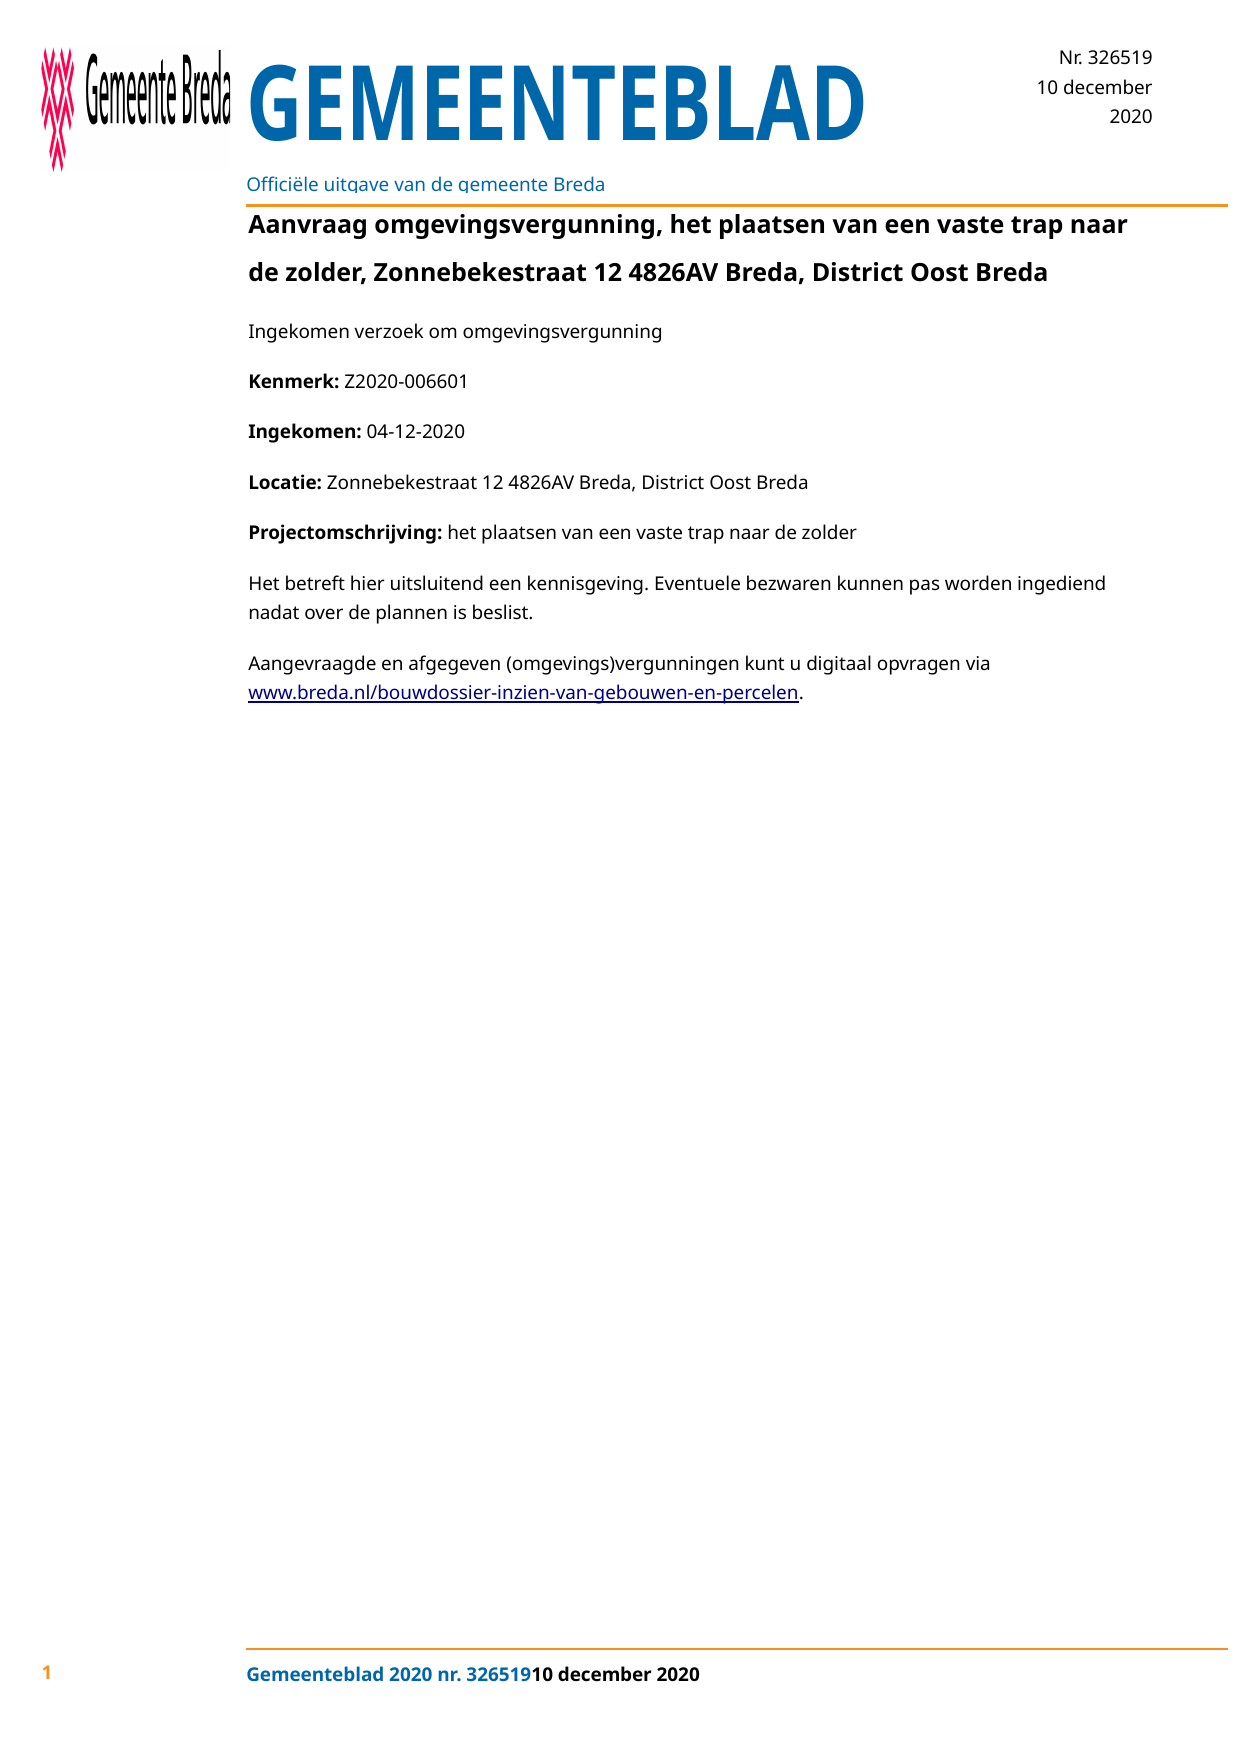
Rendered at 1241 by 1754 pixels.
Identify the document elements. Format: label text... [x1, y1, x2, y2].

text Kenmerk: Z2020-006601 [248, 368, 1152, 394]
text Projectomschrijving: het plaatsen van een vaste trap naar de zolder [248, 519, 1152, 545]
text Aangevraagde en afgegeven (omgevings)vergunningen kunt u digitaal opvragen via www.breda.nl/bouwdossier-inzien-van-gebouwen-en-percelen. [248, 650, 1152, 705]
text Ingekomen verzoek om omgevingsvergunning [248, 318, 1152, 344]
text Ingekomen: 04-12-2020 [248, 419, 1152, 444]
text Locatie: Zonnebekestraat 12 4826AV Breda, District Oost Breda [248, 469, 1152, 495]
text Aanvraag omgevingsvergunning, het plaatsen van een vaste trap naar de zolder, Zonnebekestraat 12 4826AV Breda, District Oost Breda [248, 207, 1152, 288]
text Het betreft hier uitsluitend een kennisgeving. Eventuele bezwaren kunnen pas worden ingediend nadat over de plannen is beslist. [248, 570, 1152, 625]
picture [41, 47, 231, 172]
